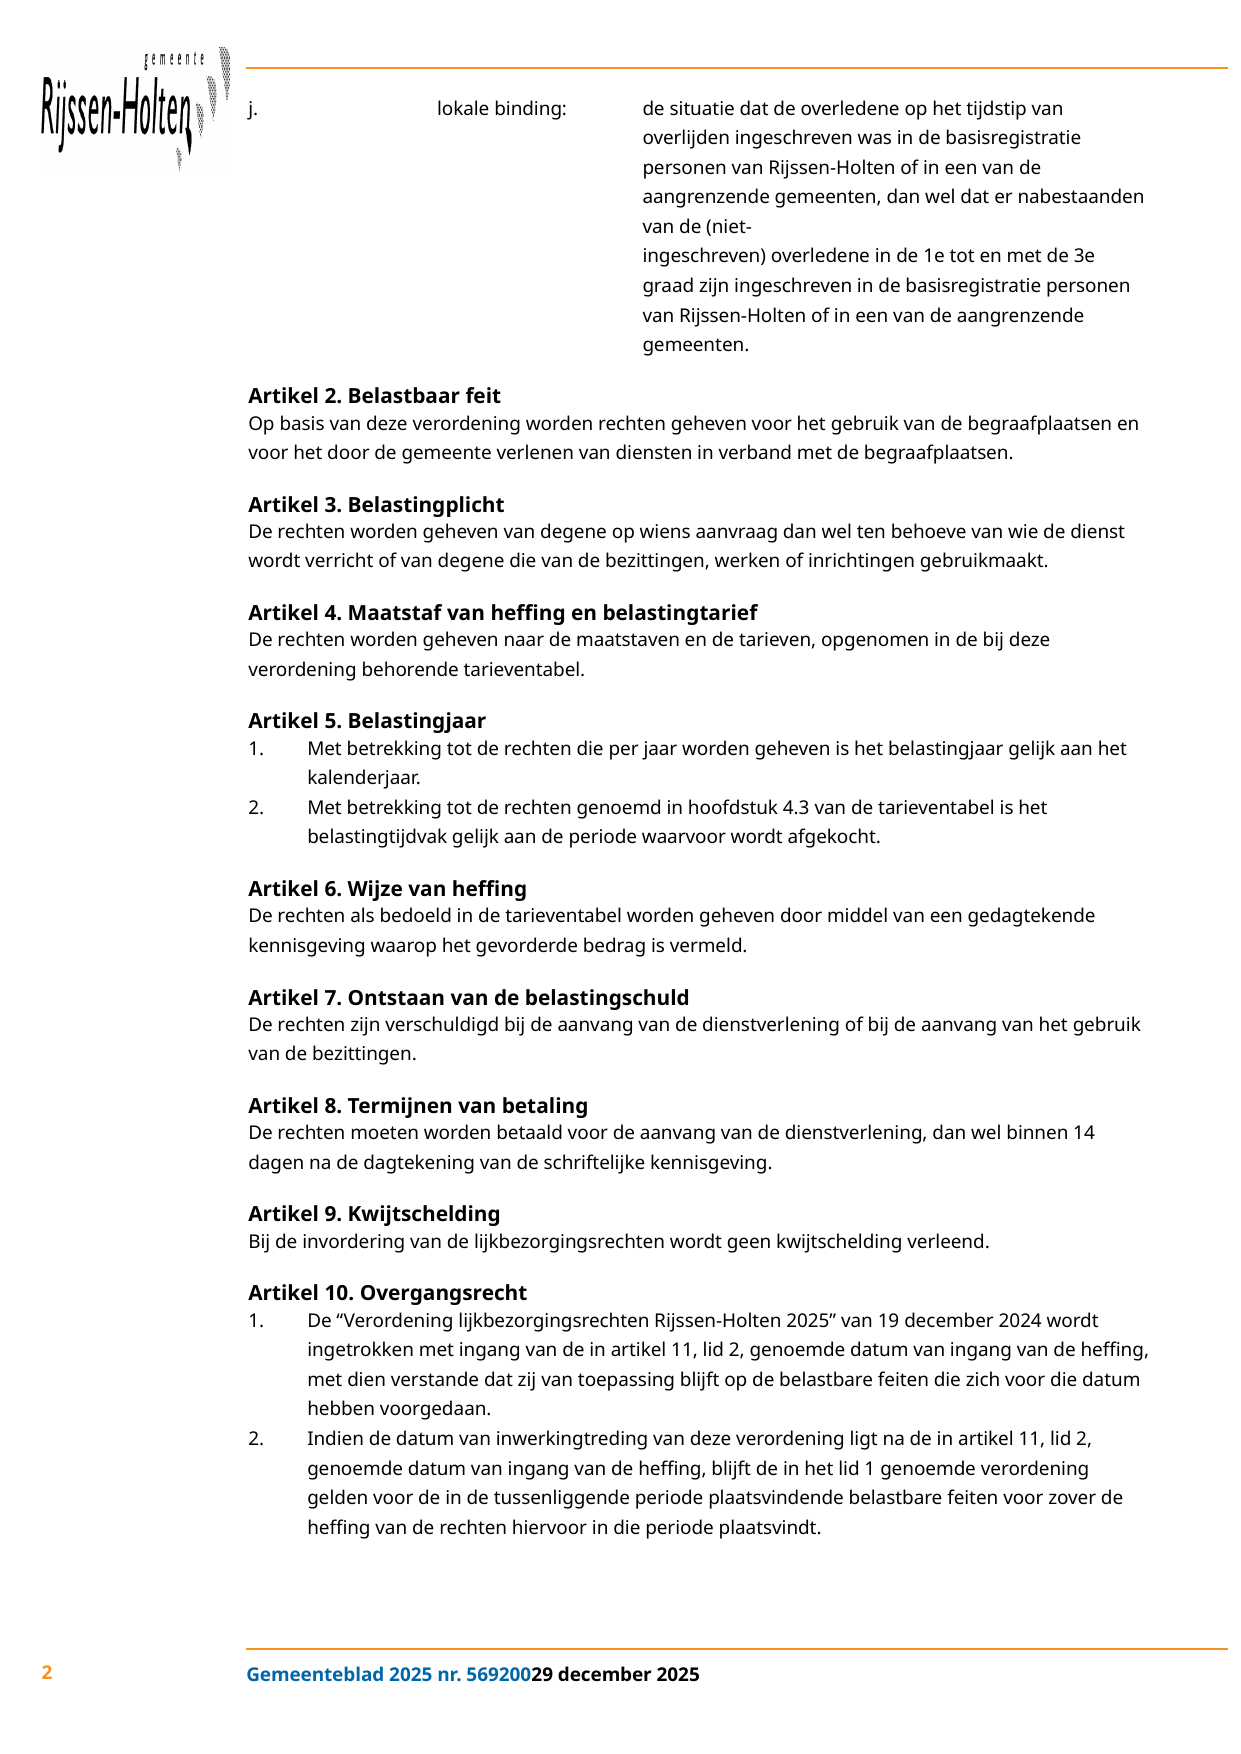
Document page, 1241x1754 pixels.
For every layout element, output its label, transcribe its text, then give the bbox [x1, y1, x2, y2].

text Op basis van deze verordening worden rechten geheven voor het gebruik van de begraafplaatsen en voor het door de gemeente verlenen van diensten in verband met de begraafplaatsen. [248, 410, 1152, 465]
text De rechten worden geheven naar de maatstaven en de tarieven, opgenomen in de bij deze verordening behorende tarieventabel. [248, 627, 1152, 682]
list Met betrekking tot de rechten genoemd in hoofdstuk 4.3 van de tarieventabel is het belastingtijdvak gelijk aan de periode waarvoor wordt afgekocht. [248, 794, 1152, 849]
picture [41, 47, 231, 172]
text De rechten moeten worden betaald voor de aanvang van de dienstverlening, dan wel binnen 14 dagen na de dagtekening van de schriftelijke kennisgeving. [248, 1119, 1152, 1175]
table_cell j. [248, 95, 437, 357]
text Artikel 7. Ontstaan van de belastingschuld [248, 983, 1152, 1011]
text Artikel 4. Maatstaf van heffing en belastingtarief [248, 598, 1152, 627]
text Artikel 3. Belastingplicht [248, 490, 1152, 518]
text De rechten worden geheven van degene op wiens aanvraag dan wel ten behoeve van wie de dienst wordt verricht of van degene die van de bezittingen, werken of inrichtingen gebruikmaakt. [248, 518, 1152, 573]
list Met betrekking tot de rechten die per jaar worden geheven is het belastingjaar gelijk aan het kalenderjaar. [248, 735, 1152, 790]
text Artikel 9. Kwijtschelding [248, 1199, 1152, 1228]
table_cell de situatie dat de overledene op het tijdstip van overlijden ingeschreven was in de basisregistratie personen van Rijssen-Holten of in een van de aangrenzende gemeenten, dan wel dat er nabestaanden van de (niet- ingeschreven) overledene in de 1e tot en met de 3e graad zijn ingeschreven in de basisregistratie personen van Rijssen-Holten of in een van de aangrenzende gemeenten. [642, 95, 1152, 357]
list Indien de datum van inwerkingtreding van deze verordening ligt na de in artikel 11, lid 2, genoemde datum van ingang van de heffing, blijft de in het lid 1 genoemde verordening gelden voor de in de tussenliggende periode plaatsvindende belastbare feiten voor zover de heffing van de rechten hiervoor in die periode plaatsvindt. [248, 1425, 1152, 1539]
text De rechten zijn verschuldigd bij de aanvang van de dienstverlening of bij de aanvang van het gebruik van de bezittingen. [248, 1011, 1152, 1066]
text De rechten als bedoeld in de tarieventabel worden geheven door middel van een gedagtekende kennisgeving waarop het gevorderde bedrag is vermeld. [248, 903, 1152, 958]
text Artikel 6. Wijze van heffing [248, 874, 1152, 903]
text Artikel 8. Termijnen van betaling [248, 1091, 1152, 1119]
text Artikel 2. Belastbaar feit [248, 381, 1152, 410]
text Artikel 5. Belastingjaar [248, 707, 1152, 735]
list De “Verordening lijkbezorgingsrechten Rijssen-Holten 2025” van 19 december 2024 wordt ingetrokken met ingang van de in artikel 11, lid 2, genoemde datum van ingang van de heffing, met dien verstande dat zij van toepassing blijft op de belastbare feiten die zich voor die datum hebben voorgedaan. [248, 1307, 1152, 1421]
text Bij de invordering van de lijkbezorgingsrechten wordt geen kwijtschelding verleend. [248, 1228, 1152, 1254]
table_cell lokale binding: [437, 95, 642, 357]
text Artikel 10. Overgangsrecht [248, 1278, 1152, 1307]
